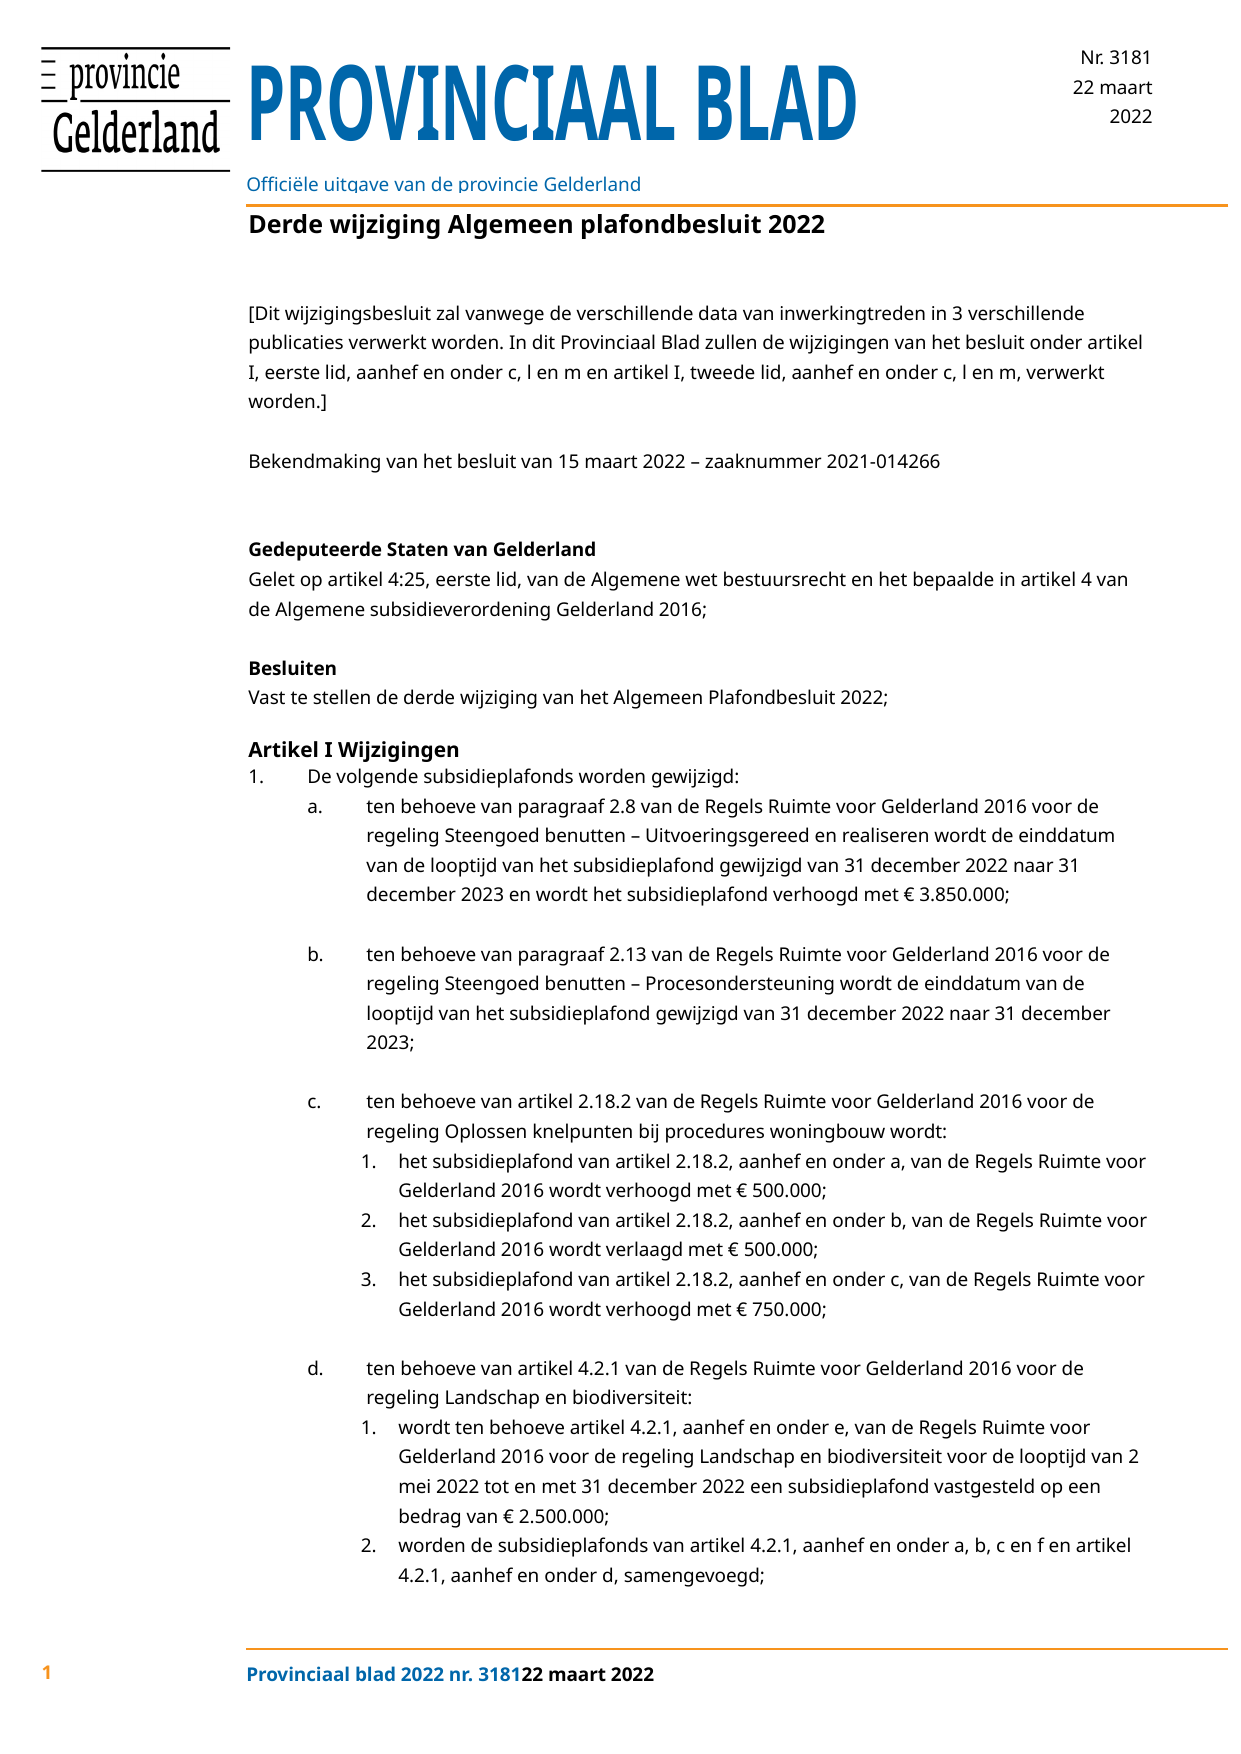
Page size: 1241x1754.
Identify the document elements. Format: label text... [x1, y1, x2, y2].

list wordt ten behoeve artikel 4.2.1, aanhef en onder e, van de Regels Ruimte voor Gelderland 2016 voor de regeling Landschap en biodiversiteit voor de looptijd van 2 mei 2022 tot en met 31 december 2022 een subsidieplafond vastgesteld op een bedrag van € 2.500.000; [361, 1414, 1152, 1529]
list het subsidieplafond van artikel 2.18.2, aanhef en onder a, van de Regels Ruimte voor Gelderland 2016 wordt verhoogd met € 500.000; [361, 1148, 1152, 1203]
list ten behoeve van paragraaf 2.13 van de Regels Ruimte voor Gelderland 2016 voor de regeling Steengoed benutten – Procesondersteuning wordt de einddatum van de looptijd van het subsidieplafond gewijzigd van 31 december 2022 naar 31 december 2023; [307, 941, 1152, 1055]
text Gedeputeerde Staten van Gelderland [248, 537, 1152, 562]
text Artikel I Wijzigingen [248, 735, 1152, 763]
list ten behoeve van artikel 2.18.2 van de Regels Ruimte voor Gelderland 2016 voor de regeling Oplossen knelpunten bij procedures woningbouw wordt: [307, 1089, 1152, 1144]
list De volgende subsidieplafonds worden gewijzigd: [248, 763, 1152, 789]
text Derde wijziging Algemeen plafondbesluit 2022 [248, 207, 1152, 241]
text [Dit wijzigingsbesluit zal vanwege de verschillende data van inwerkingtreden in 3 verschillende publicaties verwerkt worden. In dit Provinciaal Blad zullen de wijzigingen van het besluit onder artikel I, eerste lid, aanhef en onder c, l en m en artikel I, tweede lid, aanhef en onder c, l en m, verwerkt worden.] [248, 300, 1152, 414]
text Vast te stellen de derde wijziging van het Algemeen Plafondbesluit 2022; [248, 684, 1152, 710]
text de Algemene subsidieverordening Gelderland 2016; [248, 596, 1152, 621]
text Gelet op artikel 4:25, eerste lid, van de Algemene wet bestuursrecht en het bepaalde in artikel 4 van [248, 566, 1152, 592]
text Besluiten [248, 655, 1152, 681]
list ten behoeve van paragraaf 2.8 van de Regels Ruimte voor Gelderland 2016 voor de regeling Steengoed benutten – Uitvoeringsgereed en realiseren wordt de einddatum van de looptijd van het subsidieplafond gewijzigd van 31 december 2022 naar 31 december 2023 en wordt het subsidieplafond verhoogd met € 3.850.000; [307, 793, 1152, 907]
list worden de subsidieplafonds van artikel 4.2.1, aanhef en onder a, b, c en f en artikel 4.2.1, aanhef en onder d, samengevoegd; [361, 1532, 1152, 1588]
list het subsidieplafond van artikel 2.18.2, aanhef en onder c, van de Regels Ruimte voor Gelderland 2016 wordt verhoogd met € 750.000; [361, 1266, 1152, 1322]
picture [41, 47, 231, 172]
list het subsidieplafond van artikel 2.18.2, aanhef en onder b, van de Regels Ruimte voor Gelderland 2016 wordt verlaagd met € 500.000; [361, 1207, 1152, 1262]
list ten behoeve van artikel 4.2.1 van de Regels Ruimte voor Gelderland 2016 voor de regeling Landschap en biodiversiteit: [307, 1355, 1152, 1410]
text Bekendmaking van het besluit van 15 maart 2022 – zaaknummer 2021-014266 [248, 448, 1152, 473]
